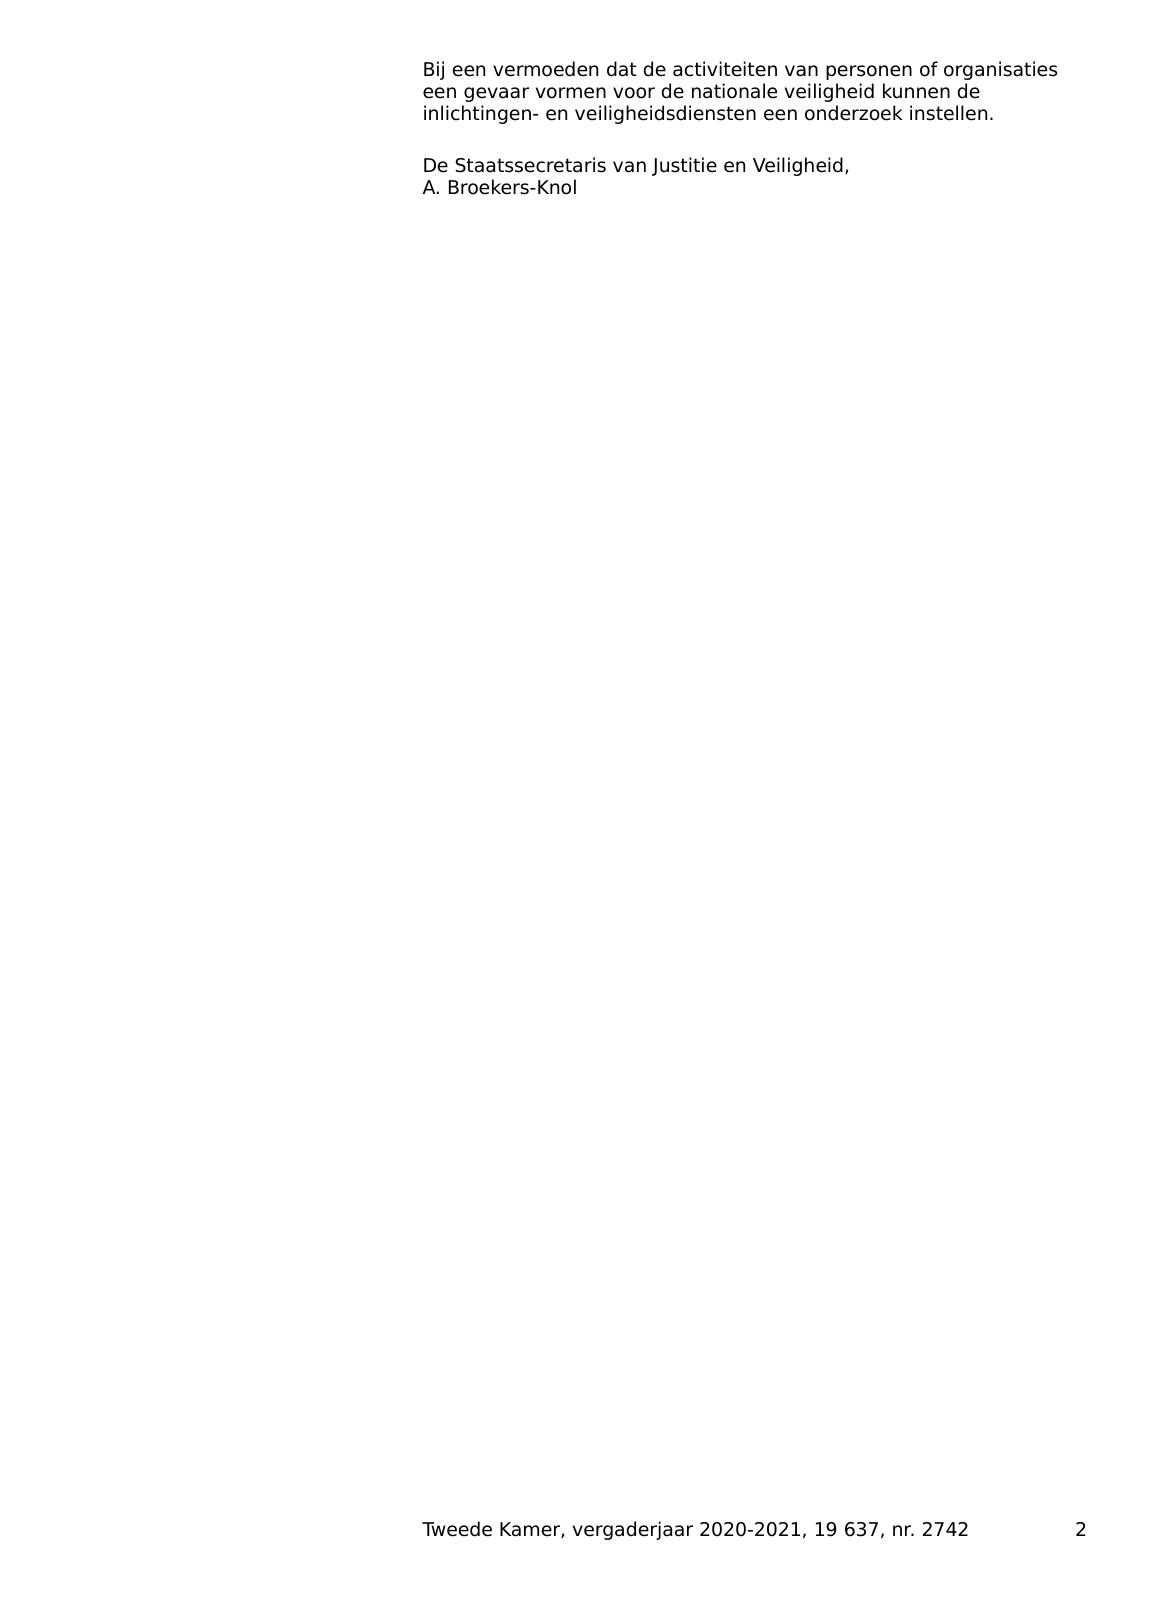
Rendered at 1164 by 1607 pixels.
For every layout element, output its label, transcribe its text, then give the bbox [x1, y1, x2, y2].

text Bij een vermoeden dat de activiteiten van personen of organisaties een gevaar vormen voor de nationale veiligheid kunnen de inlichtingen- en veiligheidsdiensten een onderzoek instellen. [422, 59, 1087, 125]
text De Staatssecretaris van Justitie en Veiligheid, A. Broekers-Knol [422, 155, 1087, 199]
